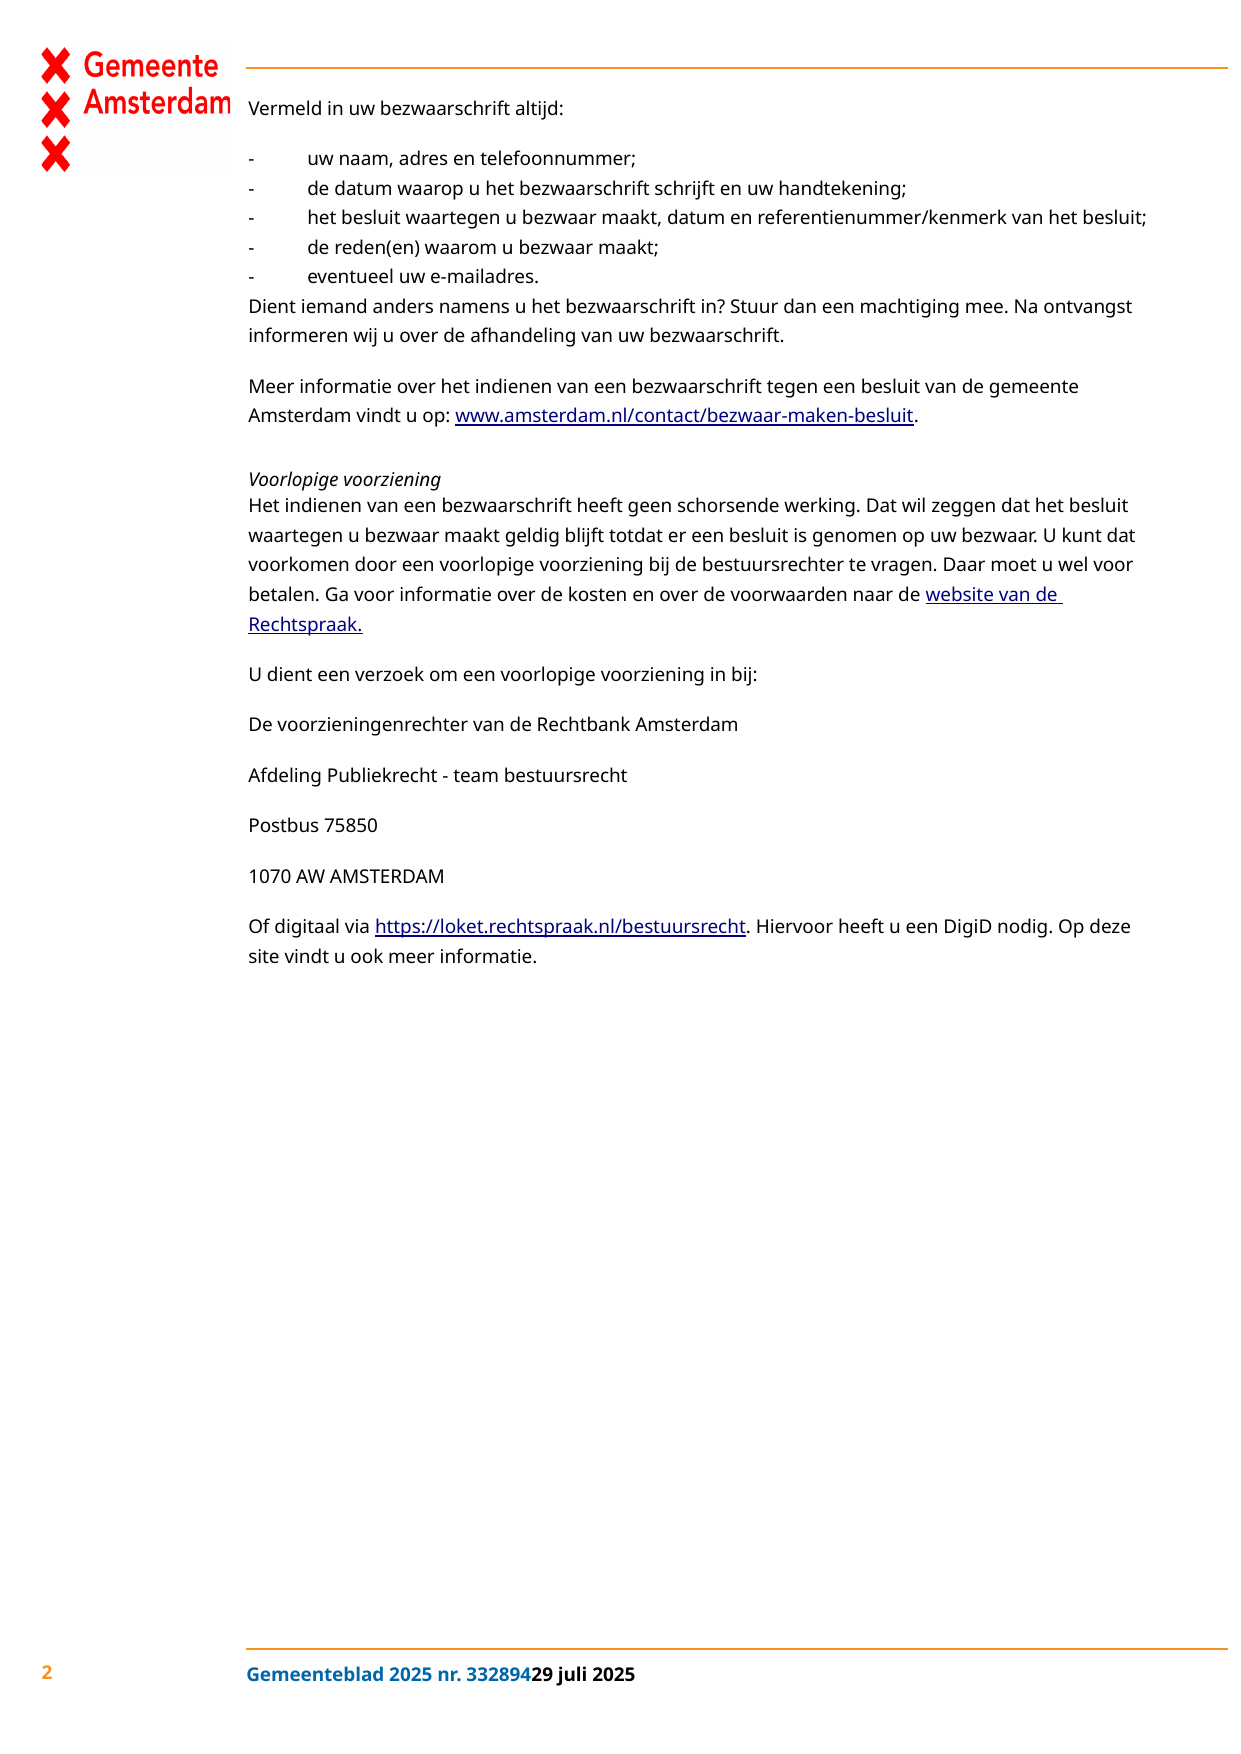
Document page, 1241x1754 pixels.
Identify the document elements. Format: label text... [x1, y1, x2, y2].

picture [41, 47, 231, 172]
text Dient iemand anders namens u het bezwaarschrift in? Stuur dan een machtiging mee. Na ontvangst informeren wij u over de afhandeling van uw bezwaarschrift. [248, 293, 1152, 348]
list eventueel uw e-mailadres. [248, 263, 1152, 289]
text Afdeling Publiekrecht - team bestuursrecht [248, 762, 1152, 788]
list de datum waarop u het bezwaarschrift schrijft en uw handtekening; [248, 175, 1152, 201]
text Of digitaal via https://loket.rechtspraak.nl/bestuursrecht. Hiervoor heeft u een DigiD nodig. Op deze site vindt u ook meer informatie. [248, 913, 1152, 968]
text 1070 AW AMSTERDAM [248, 863, 1152, 888]
text U dient een verzoek om een voorlopige voorziening in bij: [248, 661, 1152, 687]
text Het indienen van een bezwaarschrift heeft geen schorsende werking. Dat wil zeggen dat het besluit waartegen u bezwaar maakt geldig blijft totdat er een besluit is genomen op uw bezwaar. U kunt dat voorkomen door een voorlopige voorziening bij de bestuursrechter te vragen. Daar moet u wel voor betalen. Ga voor informatie over de kosten en over de voorwaarden naar de website van de Rechtspraak. [248, 492, 1152, 636]
text De voorzieningenrechter van de Rechtbank Amsterdam [248, 712, 1152, 737]
list uw naam, adres en telefoonnummer; [248, 145, 1152, 171]
text Meer informatie over het indienen van een bezwaarschrift tegen een besluit van de gemeente Amsterdam vindt u op: www.amsterdam.nl/contact/bezwaar-maken-besluit. [248, 373, 1152, 428]
list de reden(en) waarom u bezwaar maakt; [248, 234, 1152, 260]
list het besluit waartegen u bezwaar maakt, datum en referentienummer/kenmerk van het besluit; [248, 204, 1152, 230]
text Vermeld in uw bezwaarschrift altijd: [248, 95, 1152, 121]
text Postbus 75850 [248, 812, 1152, 838]
text Voorlopige voorziening [248, 467, 1152, 492]
